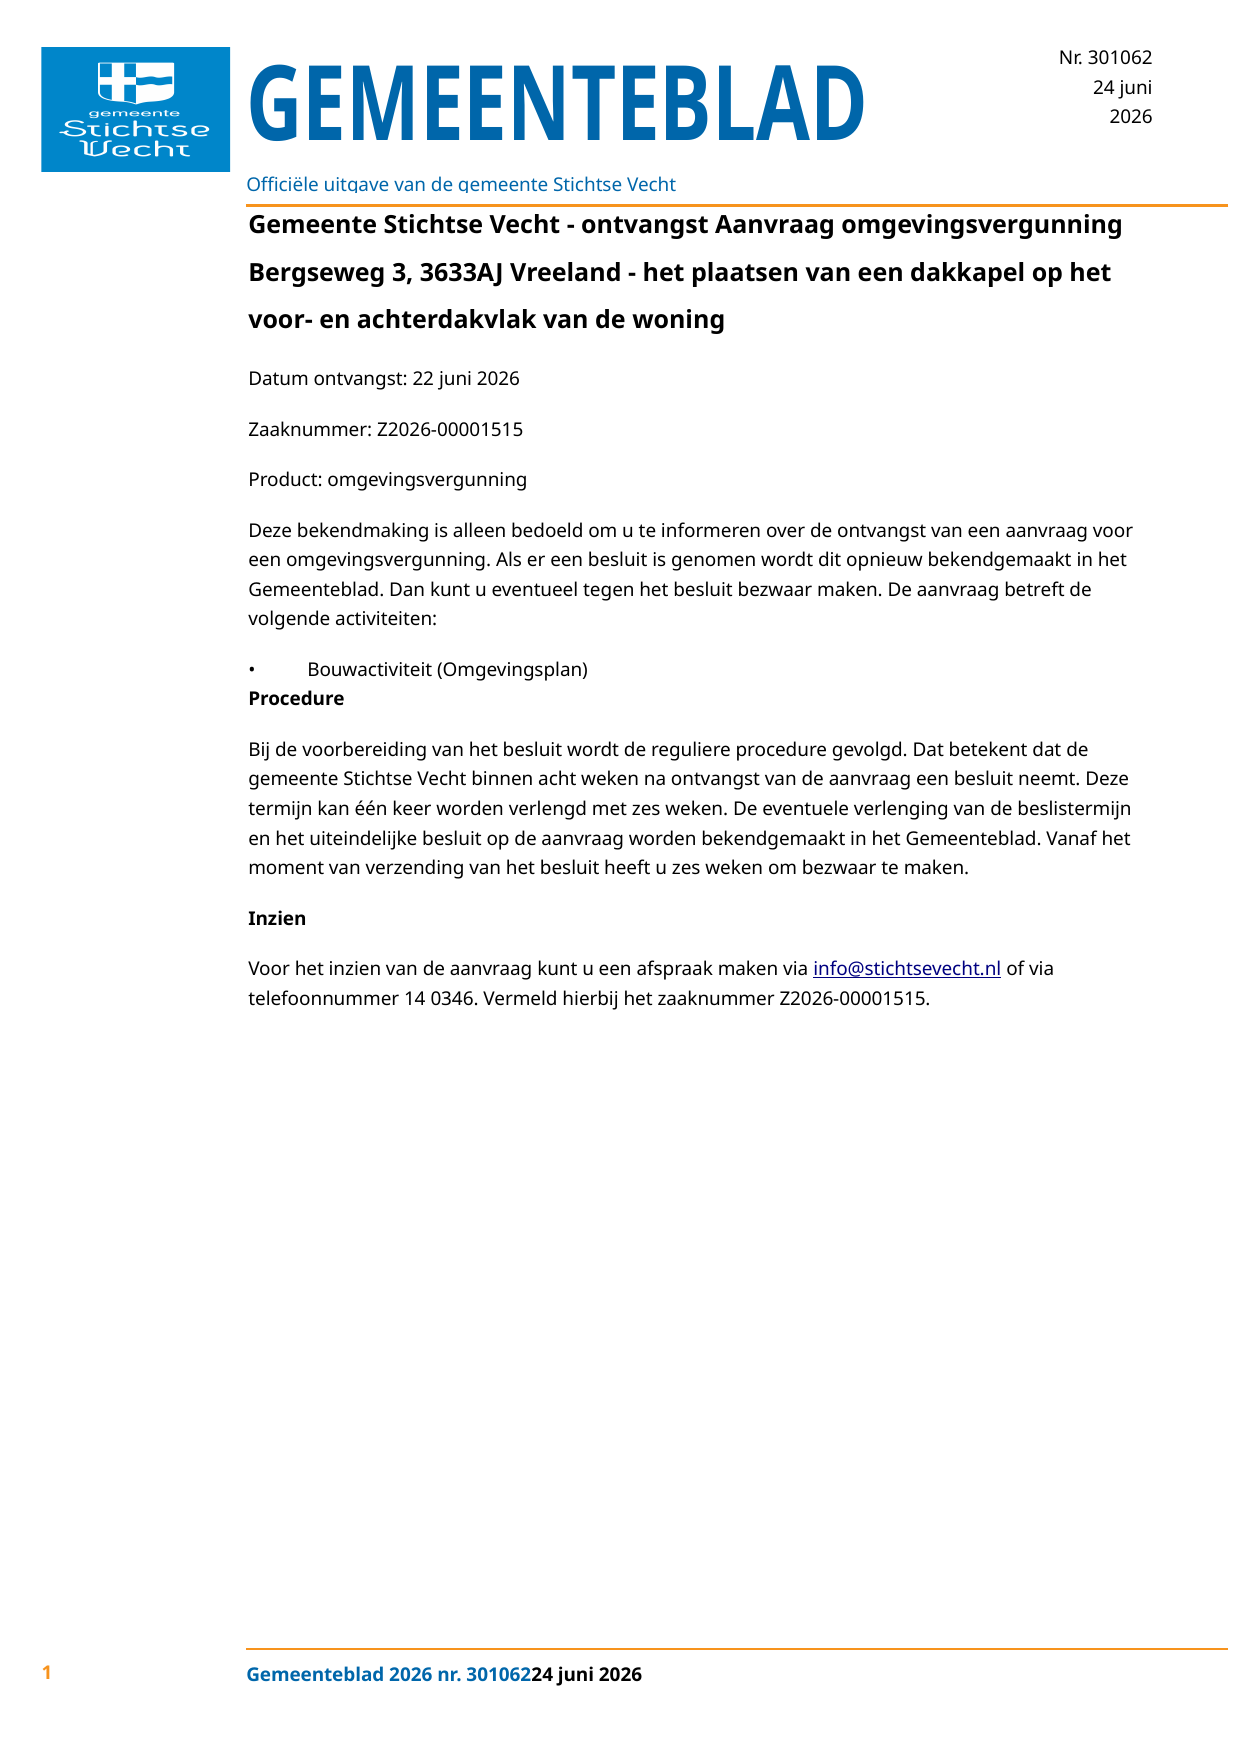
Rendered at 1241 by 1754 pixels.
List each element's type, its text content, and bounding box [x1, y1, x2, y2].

text Bij de voorbereiding van het besluit wordt de reguliere procedure gevolgd. Dat betekent dat de gemeente Stichtse Vecht binnen acht weken na ontvangst van de aanvraag een besluit neemt. Deze termijn kan één keer worden verlengd met zes weken. De eventuele verlenging van de beslistermijn en het uiteindelijke besluit op de aanvraag worden bekendgemaakt in het Gemeenteblad. Vanaf het moment van verzending van het besluit heeft u zes weken om bezwaar te maken. [248, 736, 1152, 880]
text Inzien [248, 905, 1152, 930]
picture [99, 63, 135, 101]
picture [137, 63, 174, 103]
text Product: omgevingsvergunning [248, 466, 1152, 492]
list Bouwactiviteit (Omgevingsplan) [248, 656, 1152, 682]
text Zaaknummer: Z2026-00001515 [248, 416, 1152, 442]
text Procedure [248, 686, 1152, 711]
text Deze bekendmaking is alleen bedoeld om u te informeren over de ontvangst van een aanvraag voor een omgevingsvergunning. Als er een besluit is genomen wordt dit opnieuw bekendgemaakt in het Gemeenteblad. Dan kunt u eventueel tegen het besluit bezwaar maken. De aanvraag betreft de volgende activiteiten: [248, 517, 1152, 631]
text Voor het inzien van de aanvraag kunt u een afspraak maken via info@stichtsevecht.nl of via telefoonnummer 14 0346. Vermeld hierbij het zaaknummer Z2026-00001515. [248, 955, 1152, 1010]
text Gemeente Stichtse Vecht - ontvangst Aanvraag omgevingsvergunning Bergseweg 3, 3633AJ Vreeland - het plaatsen van een dakkapel op het voor- en achterdakvlak van de woning [248, 207, 1152, 336]
text Datum ontvangst: 22 juni 2026 [248, 366, 1152, 391]
